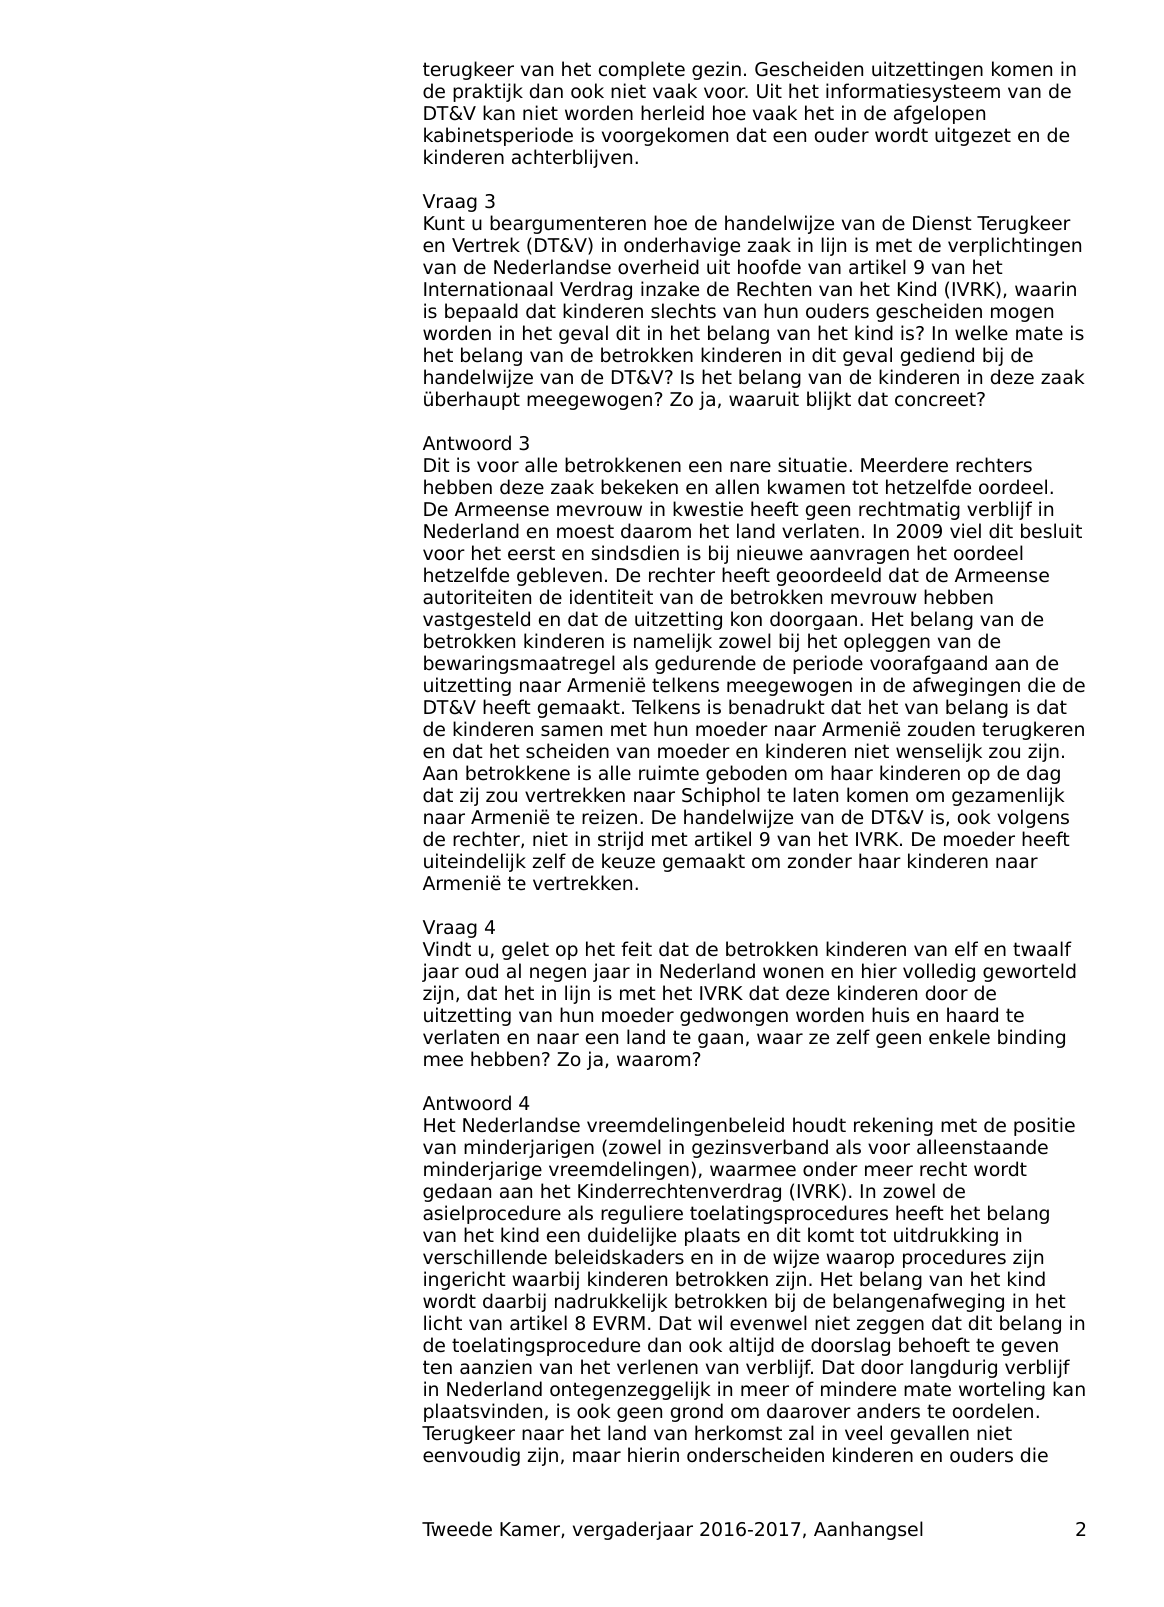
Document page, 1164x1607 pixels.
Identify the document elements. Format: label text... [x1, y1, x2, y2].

text Antwoord 4 [422, 1093, 1087, 1115]
text Vraag 3 [422, 191, 1087, 213]
text Dit is voor alle betrokkenen een nare situatie. Meerdere rechters hebben deze zaak bekeken en allen kwamen tot hetzelfde oordeel. De Armeense mevrouw in kwestie heeft geen rechtmatig verblijf in Nederland en moest daarom het land verlaten. In 2009 viel dit besluit voor het eerst en sindsdien is bij nieuwe aanvragen het oordeel hetzelfde gebleven. De rechter heeft geoordeeld dat de Armeense autoriteiten de identiteit van de betrokken mevrouw hebben vastgesteld en dat de uitzetting kon doorgaan. Het belang van de betrokken kinderen is namelijk zowel bij het opleggen van de bewaringsmaatregel als gedurende de periode voorafgaand aan de uitzetting naar Armenië telkens meegewogen in de afwegingen die de DT&V heeft gemaakt. Telkens is benadrukt dat het van belang is dat de kinderen samen met hun moeder naar Armenië zouden terugkeren en dat het scheiden van moeder en kinderen niet wenselijk zou zijn. Aan betrokkene is alle ruimte geboden om haar kinderen op de dag dat zij zou vertrekken naar Schiphol te laten komen om gezamenlijk naar Armenië te reizen. De handelwijze van de DT&V is, ook volgens de rechter, niet in strijd met artikel 9 van het IVRK. De moeder heeft uiteindelijk zelf de keuze gemaakt om zonder haar kinderen naar Armenië te vertrekken. [422, 455, 1087, 895]
text Antwoord 3 [422, 433, 1087, 455]
text Kunt u beargumenteren hoe de handelwijze van de Dienst Terugkeer en Vertrek (DT&V) in onderhavige zaak in lijn is met de verplichtingen van de Nederlandse overheid uit hoofde van artikel 9 van het Internationaal Verdrag inzake de Rechten van het Kind (IVRK), waarin is bepaald dat kinderen slechts van hun ouders gescheiden mogen worden in het geval dit in het belang van het kind is? In welke mate is het belang van de betrokken kinderen in dit geval gediend bij de handelwijze van de DT&V? Is het belang van de kinderen in deze zaak überhaupt meegewogen? Zo ja, waaruit blijkt dat concreet? [422, 213, 1087, 411]
text terugkeer van het complete gezin. Gescheiden uitzettingen komen in de praktijk dan ook niet vaak voor. Uit het informatiesysteem van de DT&V kan niet worden herleid hoe vaak het in de afgelopen kabinetsperiode is voorgekomen dat een ouder wordt uitgezet en de kinderen achterblijven. [422, 59, 1087, 169]
text Vraag 4 [422, 917, 1087, 939]
text Vindt u, gelet op het feit dat de betrokken kinderen van elf en twaalf jaar oud al negen jaar in Nederland wonen en hier volledig geworteld zijn, dat het in lijn is met het IVRK dat deze kinderen door de uitzetting van hun moeder gedwongen worden huis en haard te verlaten en naar een land te gaan, waar ze zelf geen enkele binding mee hebben? Zo ja, waarom? [422, 939, 1087, 1071]
text Het Nederlandse vreemdelingenbeleid houdt rekening met de positie van minderjarigen (zowel in gezinsverband als voor alleenstaande minderjarige vreemdelingen), waarmee onder meer recht wordt gedaan aan het Kinderrechtenverdrag (IVRK). In zowel de asielprocedure als reguliere toelatingsprocedures heeft het belang van het kind een duidelijke plaats en dit komt tot uitdrukking in verschillende beleidskaders en in de wijze waarop procedures zijn ingericht waarbij kinderen betrokken zijn. Het belang van het kind wordt daarbij nadrukkelijk betrokken bij de belangenafweging in het licht van artikel 8 EVRM. Dat wil evenwel niet zeggen dat dit belang in de toelatingsprocedure dan ook altijd de doorslag behoeft te geven ten aanzien van het verlenen van verblijf. Dat door langdurig verblijf in Nederland ontegenzeggelijk in meer of mindere mate worteling kan plaatsvinden, is ook geen grond om daarover anders te oordelen. Terugkeer naar het land van herkomst zal in veel gevallen niet eenvoudig zijn, maar hierin onderscheiden kinderen en ouders die [422, 1115, 1087, 1467]
